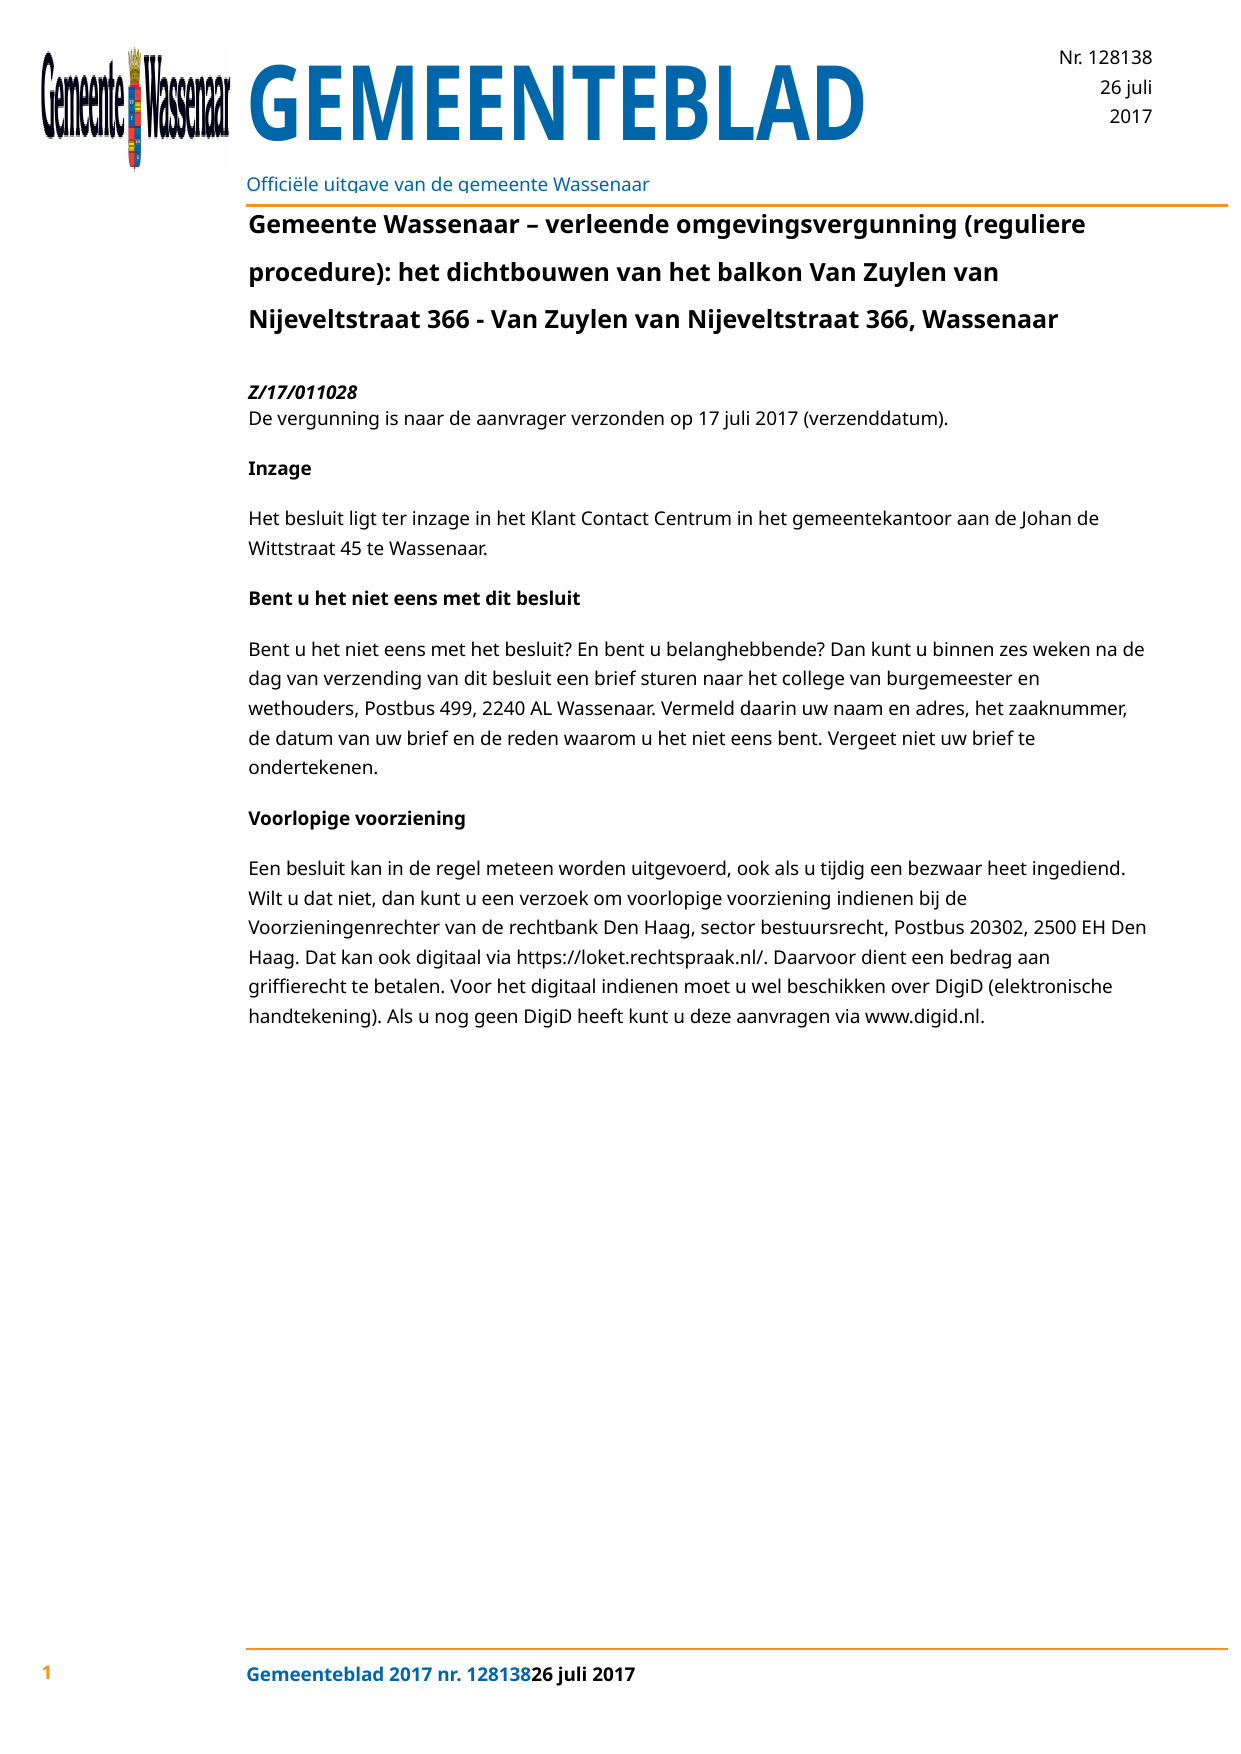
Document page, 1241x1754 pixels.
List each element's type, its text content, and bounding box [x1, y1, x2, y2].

text Inzage [248, 455, 1152, 481]
picture [41, 47, 231, 172]
text Voorlopige voorziening [248, 805, 1152, 831]
text De vergunning is naar de aanvrager verzonden op 17 juli 2017 (verzenddatum). [248, 405, 1152, 431]
text Gemeente Wassenaar – verleende omgevingsvergunning (reguliere procedure): het dichtbouwen van het balkon Van Zuylen van Nijeveltstraat 366 - Van Zuylen van Nijeveltstraat 366, Wassenaar [248, 207, 1152, 336]
text Bent u het niet eens met het besluit? En bent u belanghebbende? Dan kunt u binnen zes weken na de dag van verzending van dit besluit een brief sturen naar het college van burgemeester en wethouders, Postbus 499, 2240 AL Wassenaar. Vermeld daarin uw naam en adres, het zaaknummer, de datum van uw brief en de reden waarom u het niet eens bent. Vergeet niet uw brief te ondertekenen. [248, 636, 1152, 780]
text Bent u het niet eens met dit besluit [248, 586, 1152, 611]
text Een besluit kan in de regel meteen worden uitgevoerd, ook als u tijdig een bezwaar heet ingediend. Wilt u dat niet, dan kunt u een verzoek om voorlopige voorziening indienen bij de Voorzieningenrechter van de rechtbank Den Haag, sector bestuursrecht, Postbus 20302, 2500 EH Den Haag. Dat kan ook digitaal via https://loket.rechtspraak.nl/. Daarvoor dient een bedrag aan griffierecht te betalen. Voor het digitaal indienen moet u wel beschikken over DigiD (elektronische handtekening). Als u nog geen DigiD heeft kunt u deze aanvragen via www.digid.nl. [248, 855, 1152, 1029]
text Het besluit ligt ter inzage in het Klant Contact Centrum in het gemeentekantoor aan de Johan de Wittstraat 45 te Wassenaar. [248, 506, 1152, 561]
text Z/17/011028 [248, 379, 1152, 405]
